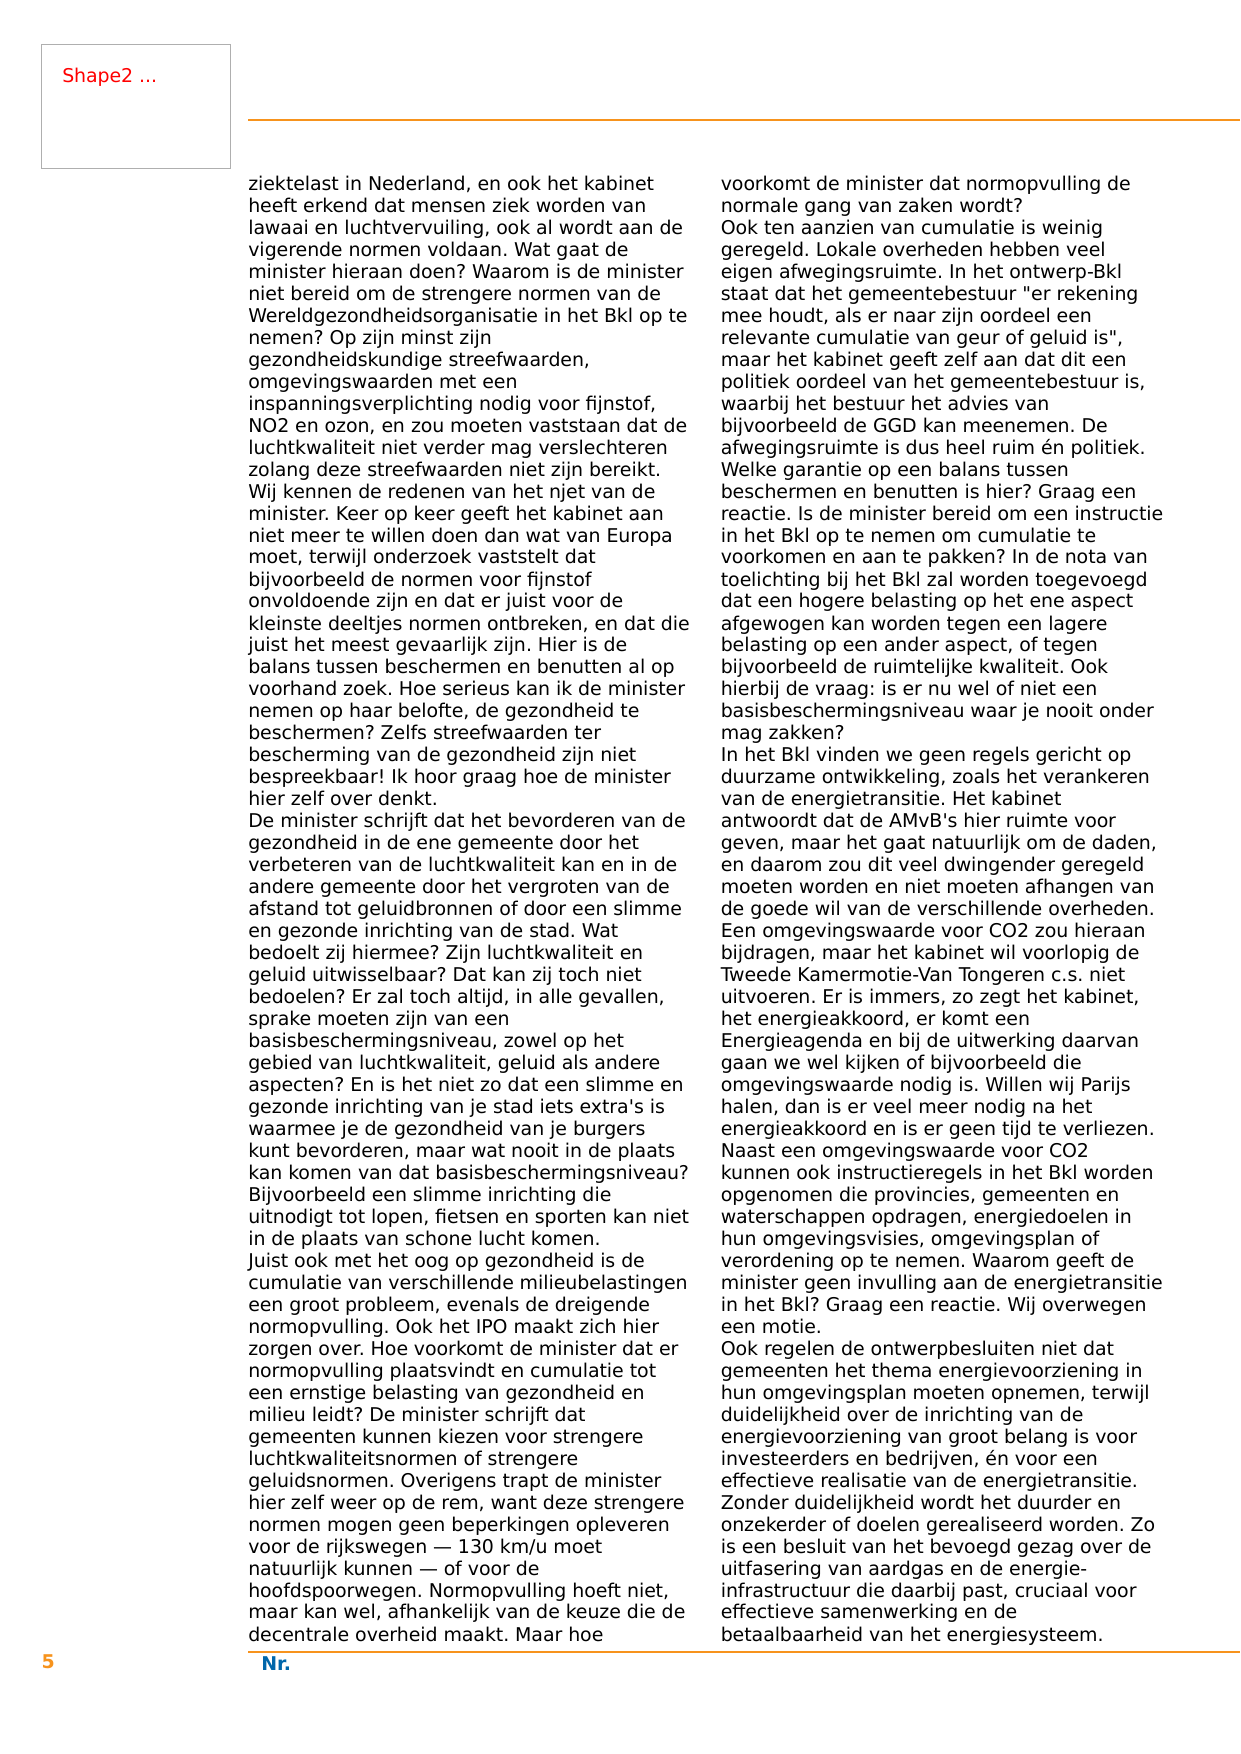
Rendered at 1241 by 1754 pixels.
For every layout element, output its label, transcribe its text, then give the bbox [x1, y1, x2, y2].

text Wij kennen de redenen van het njet van de minister. Keer op keer geeft het kabinet aan niet meer te willen doen dan wat van Europa moet, terwijl onderzoek vaststelt dat bijvoorbeeld de normen voor fijnstof onvoldoende zijn en dat er juist voor de kleinste deeltjes normen ontbreken, en dat die juist het meest gevaarlijk zijn. Hier is de balans tussen beschermen en benutten al op voorhand zoek. Hoe serieus kan ik de minister nemen op haar belofte, de gezondheid te beschermen? Zelfs streefwaarden ter bescherming van de gezondheid zijn niet bespreekbaar! Ik hoor graag hoe de minister hier zelf over denkt. [248, 481, 691, 810]
text Ook ten aanzien van cumulatie is weinig geregeld. Lokale overheden hebben veel eigen afwegingsruimte. In het ontwerp-Bkl staat dat het gemeentebestuur "er rekening mee houdt, als er naar zijn oordeel een relevante cumulatie van geur of geluid is", maar het kabinet geeft zelf aan dat dit een politiek oordeel van het gemeentebestuur is, waarbij het bestuur het advies van bijvoorbeeld de GGD kan meenemen. De afwegingsruimte is dus heel ruim én politiek. Welke garantie op een balans tussen beschermen en benutten is hier? Graag een reactie. Is de minister bereid om een instructie in het Bkl op te nemen om cumulatie te voorkomen en aan te pakken? In de nota van toelichting bij het Bkl zal worden toegevoegd dat een hogere belasting op het ene aspect afgewogen kan worden tegen een lagere belasting op een ander aspect, of tegen bijvoorbeeld de ruimtelijke kwaliteit. Ook hierbij de vraag: is er nu wel of niet een basisbeschermingsniveau waar je nooit onder mag zakken? [721, 217, 1163, 744]
text De minister schrijft dat het bevorderen van de gezondheid in de ene gemeente door het verbeteren van de luchtkwaliteit kan en in de andere gemeente door het vergroten van de afstand tot geluidbronnen of door een slimme en gezonde inrichting van de stad. Wat bedoelt zij hiermee? Zijn luchtkwaliteit en geluid uitwisselbaar? Dat kan zij toch niet bedoelen? Er zal toch altijd, in alle gevallen, sprake moeten zijn van een basisbeschermingsniveau, zowel op het gebied van luchtkwaliteit, geluid als andere aspecten? En is het niet zo dat een slimme en gezonde inrichting van je stad iets extra's is waarmee je de gezondheid van je burgers kunt bevorderen, maar wat nooit in de plaats kan komen van dat basisbeschermingsniveau? Bijvoorbeeld een slimme inrichting die uitnodigt tot lopen, fietsen en sporten kan niet in de plaats van schone lucht komen. [248, 810, 691, 1250]
text In het Bkl vinden we geen regels gericht op duurzame ontwikkeling, zoals het verankeren van de energietransitie. Het kabinet antwoordt dat de AMvB's hier ruimte voor geven, maar het gaat natuurlijk om de daden, en daarom zou dit veel dwingender geregeld moeten worden en niet moeten afhangen van de goede wil van de verschillende overheden. Een omgevingswaarde voor CO2 zou hieraan bijdragen, maar het kabinet wil voorlopig de Tweede Kamermotie-Van Tongeren c.s. niet uitvoeren. Er is immers, zo zegt het kabinet, het energieakkoord, er komt een Energieagenda en bij de uitwerking daarvan gaan we wel kijken of bijvoorbeeld die omgevingswaarde nodig is. Willen wij Parijs halen, dan is er veel meer nodig na het energieakkoord en is er geen tijd te verliezen. [721, 744, 1163, 1140]
text voorkomt de minister dat normopvulling de normale gang van zaken wordt? [721, 173, 1163, 217]
text Naast een omgevingswaarde voor CO2 kunnen ook instructieregels in het Bkl worden opgenomen die provincies, gemeenten en waterschappen opdragen, energiedoelen in hun omgevingsvisies, omgevingsplan of verordening op te nemen. Waarom geeft de minister geen invulling aan de energietransitie in het Bkl? Graag een reactie. Wij overwegen een motie. [721, 1140, 1163, 1338]
text Juist ook met het oog op gezondheid is de cumulatie van verschillende milieubelastingen een groot probleem, evenals de dreigende normopvulling. Ook het IPO maakt zich hier zorgen over. Hoe voorkomt de minister dat er normopvulling plaatsvindt en cumulatie tot een ernstige belasting van gezondheid en milieu leidt? De minister schrijft dat gemeenten kunnen kiezen voor strengere luchtkwaliteitsnormen of strengere geluidsnormen. Overigens trapt de minister hier zelf weer op de rem, want deze strengere normen mogen geen beperkingen opleveren voor de rijkswegen — 130 km/u moet natuurlijk kunnen — of voor de hoofdspoorwegen. Normopvulling hoeft niet, maar kan wel, afhankelijk van de keuze die de decentrale overheid maakt. Maar hoe [248, 1250, 691, 1645]
text ziektelast in Nederland, en ook het kabinet heeft erkend dat mensen ziek worden van lawaai en luchtvervuiling, ook al wordt aan de vigerende normen voldaan. Wat gaat de minister hieraan doen? Waarom is de minister niet bereid om de strengere normen van de Wereldgezondheidsorganisatie in het Bkl op te nemen? Op zijn minst zijn gezondheidskundige streefwaarden, omgevingswaarden met een inspanningsverplichting nodig voor fijnstof, NO2 en ozon, en zou moeten vaststaan dat de luchtkwaliteit niet verder mag verslechteren zolang deze streefwaarden niet zijn bereikt. [248, 173, 691, 481]
text Ook regelen de ontwerpbesluiten niet dat gemeenten het thema energievoorziening in hun omgevingsplan moeten opnemen, terwijl duidelijkheid over de inrichting van de energievoorziening van groot belang is voor investeerders en bedrijven, én voor een effectieve realisatie van de energietransitie. Zonder duidelijkheid wordt het duurder en onzekerder of doelen gerealiseerd worden. Zo is een besluit van het bevoegd gezag over de uitfasering van aardgas en de energie-infrastructuur die daarbij past, cruciaal voor effectieve samenwerking en de betaalbaarheid van het energiesysteem. [721, 1338, 1163, 1645]
